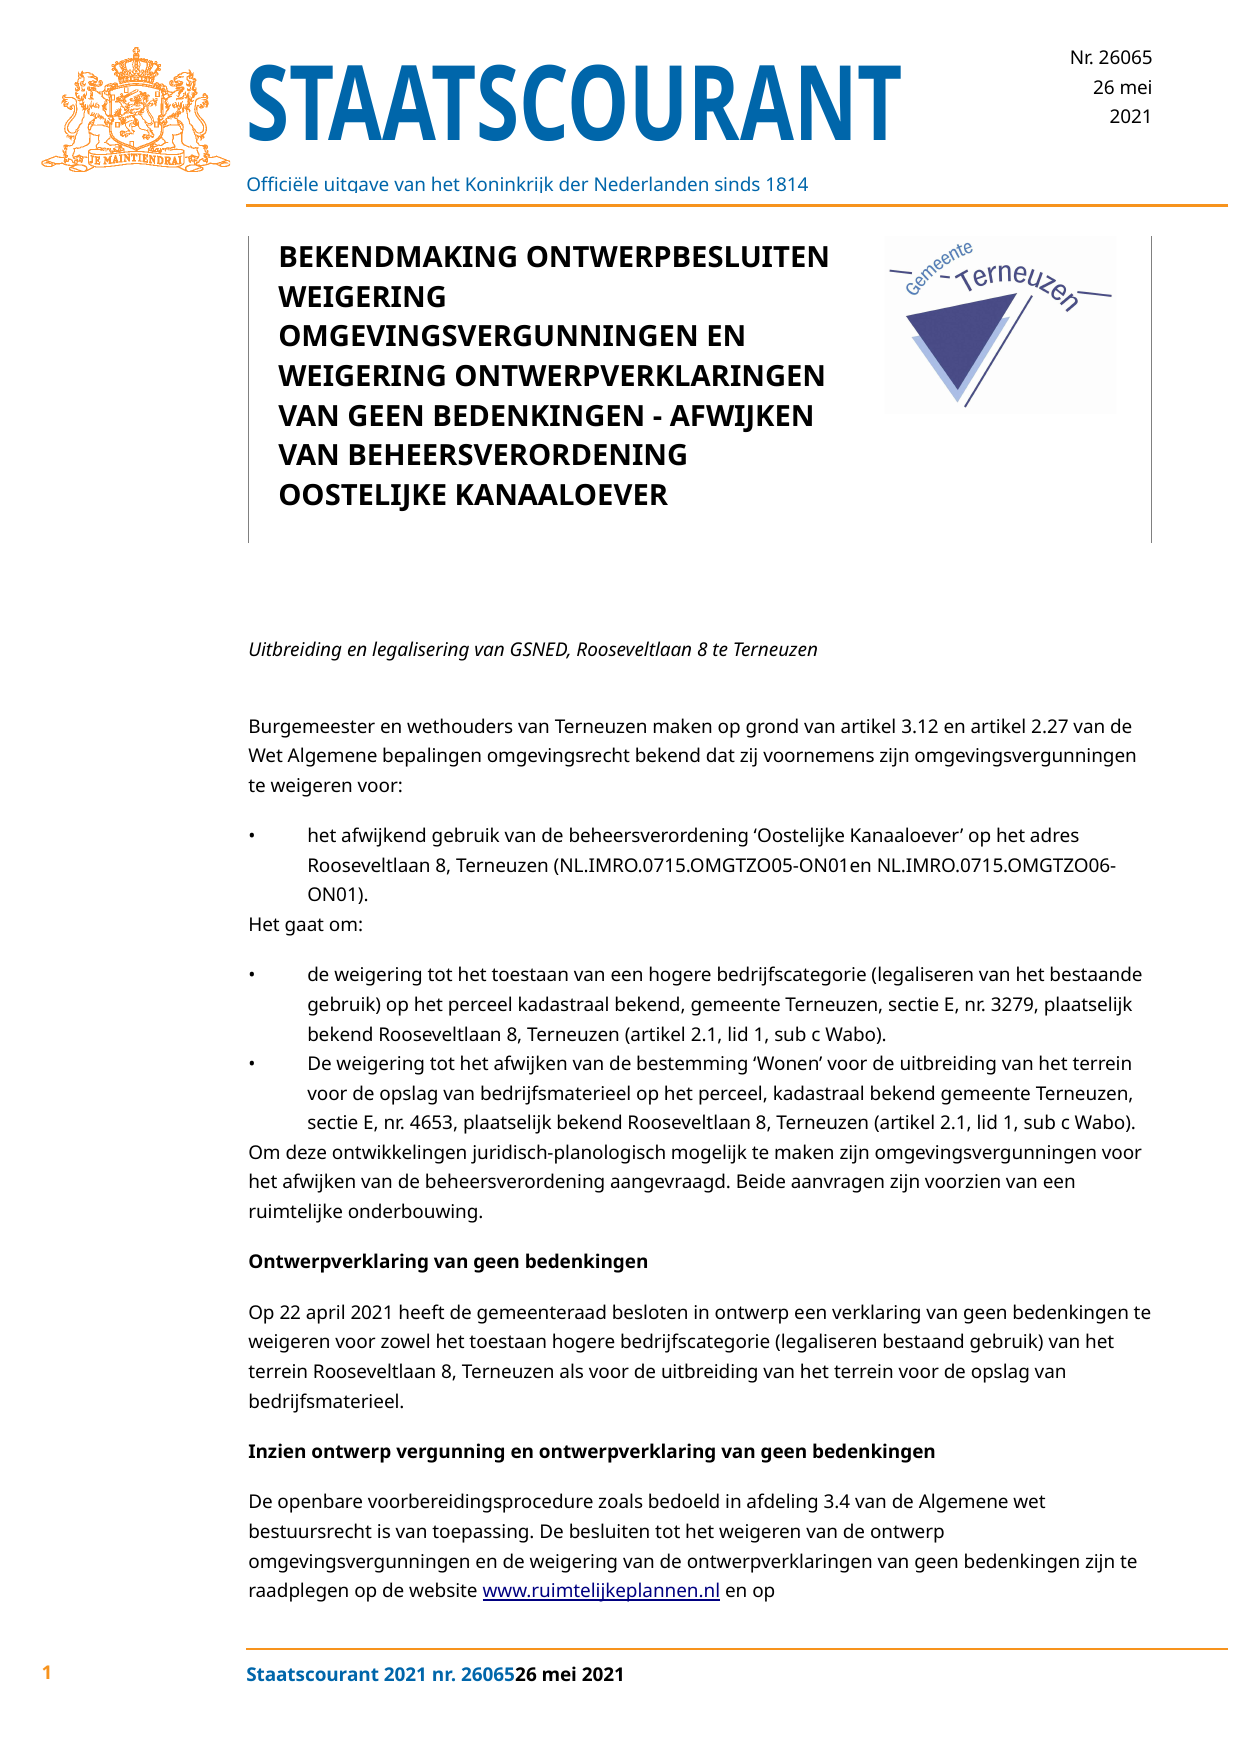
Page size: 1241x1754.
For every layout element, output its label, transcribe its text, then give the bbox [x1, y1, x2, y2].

text Uitbreiding en legalisering van GSNED, Rooseveltlaan 8 te Terneuzen [248, 637, 1152, 662]
text Het gaat om: [248, 911, 1152, 937]
table_header [1117, 236, 1151, 413]
table_header [850, 414, 1151, 543]
list De weigering tot het afwijken van de bestemming ‘Wonen’ voor de uitbreiding van het terrein voor de opslag van bedrijfsmaterieel op het perceel, kadastraal bekend gemeente Terneuzen, sectie E, nr. 4653, plaatselijk bekend Rooseveltlaan 8, Terneuzen (artikel 2.1, lid 1, sub c Wabo). [248, 1050, 1152, 1135]
text Om deze ontwikkelingen juridisch-planologisch mogelijk te maken zijn omgevingsvergunningen voor het afwijken van de beheersverordening aangevraagd. Beide aanvragen zijn voorzien van een ruimtelijke onderbouwing. [248, 1139, 1152, 1224]
text Inzien ontwerp vergunning en ontwerpverklaring van geen bedenkingen [248, 1438, 1152, 1464]
text Ontwerpverklaring van geen bedenkingen [248, 1249, 1152, 1274]
table_header [850, 236, 884, 413]
list de weigering tot het toestaan van een hogere bedrijfscategorie (legaliseren van het bestaande gebruik) op het perceel kadastraal bekend, gemeente Terneuzen, sectie E, nr. 3279, plaatselijk bekend Rooseveltlaan 8, Terneuzen (artikel 2.1, lid 1, sub c Wabo). [248, 962, 1152, 1046]
table_header BEKENDMAKING ONTWERPBESLUITEN WEIGERING OMGEVINGSVERGUNNINGEN EN WEIGERING ONTWERPVERKLARINGEN VAN GEEN BEDENKINGEN - AFWIJKEN VAN BEHEERSVERORDENING OOSTELIJKE KANAALOEVER [249, 236, 850, 543]
text Burgemeester en wethouders van Terneuzen maken op grond van artikel 3.12 en artikel 2.27 van de Wet Algemene bepalingen omgevingsrecht bekend dat zij voornemens zijn omgevingsvergunningen te weigeren voor: [248, 713, 1152, 798]
picture [884, 236, 1117, 414]
list het afwijkend gebruik van de beheersverordening ‘Oostelijke Kanaaloever’ op het adres Rooseveltlaan 8, Terneuzen (NL.IMRO.0715.OMGTZO05-ON01en NL.IMRO.0715.OMGTZO06-ON01). [248, 822, 1152, 907]
text Op 22 april 2021 heeft de gemeenteraad besloten in ontwerp een verklaring van geen bedenkingen te weigeren voor zowel het toestaan hogere bedrijfscategorie (legaliseren bestaand gebruik) van het terrein Rooseveltlaan 8, Terneuzen als voor de uitbreiding van het terrein voor de opslag van bedrijfsmaterieel. [248, 1299, 1152, 1413]
picture [41, 47, 231, 172]
text De openbare voorbereidingsprocedure zoals bedoeld in afdeling 3.4 van de Algemene wet bestuursrecht is van toepassing. De besluiten tot het weigeren van de ontwerp omgevingsvergunningen en de weigering van de ontwerpverklaringen van geen bedenkingen zijn te raadplegen op de website www.ruimtelijkeplannen.nl en op [248, 1489, 1152, 1603]
